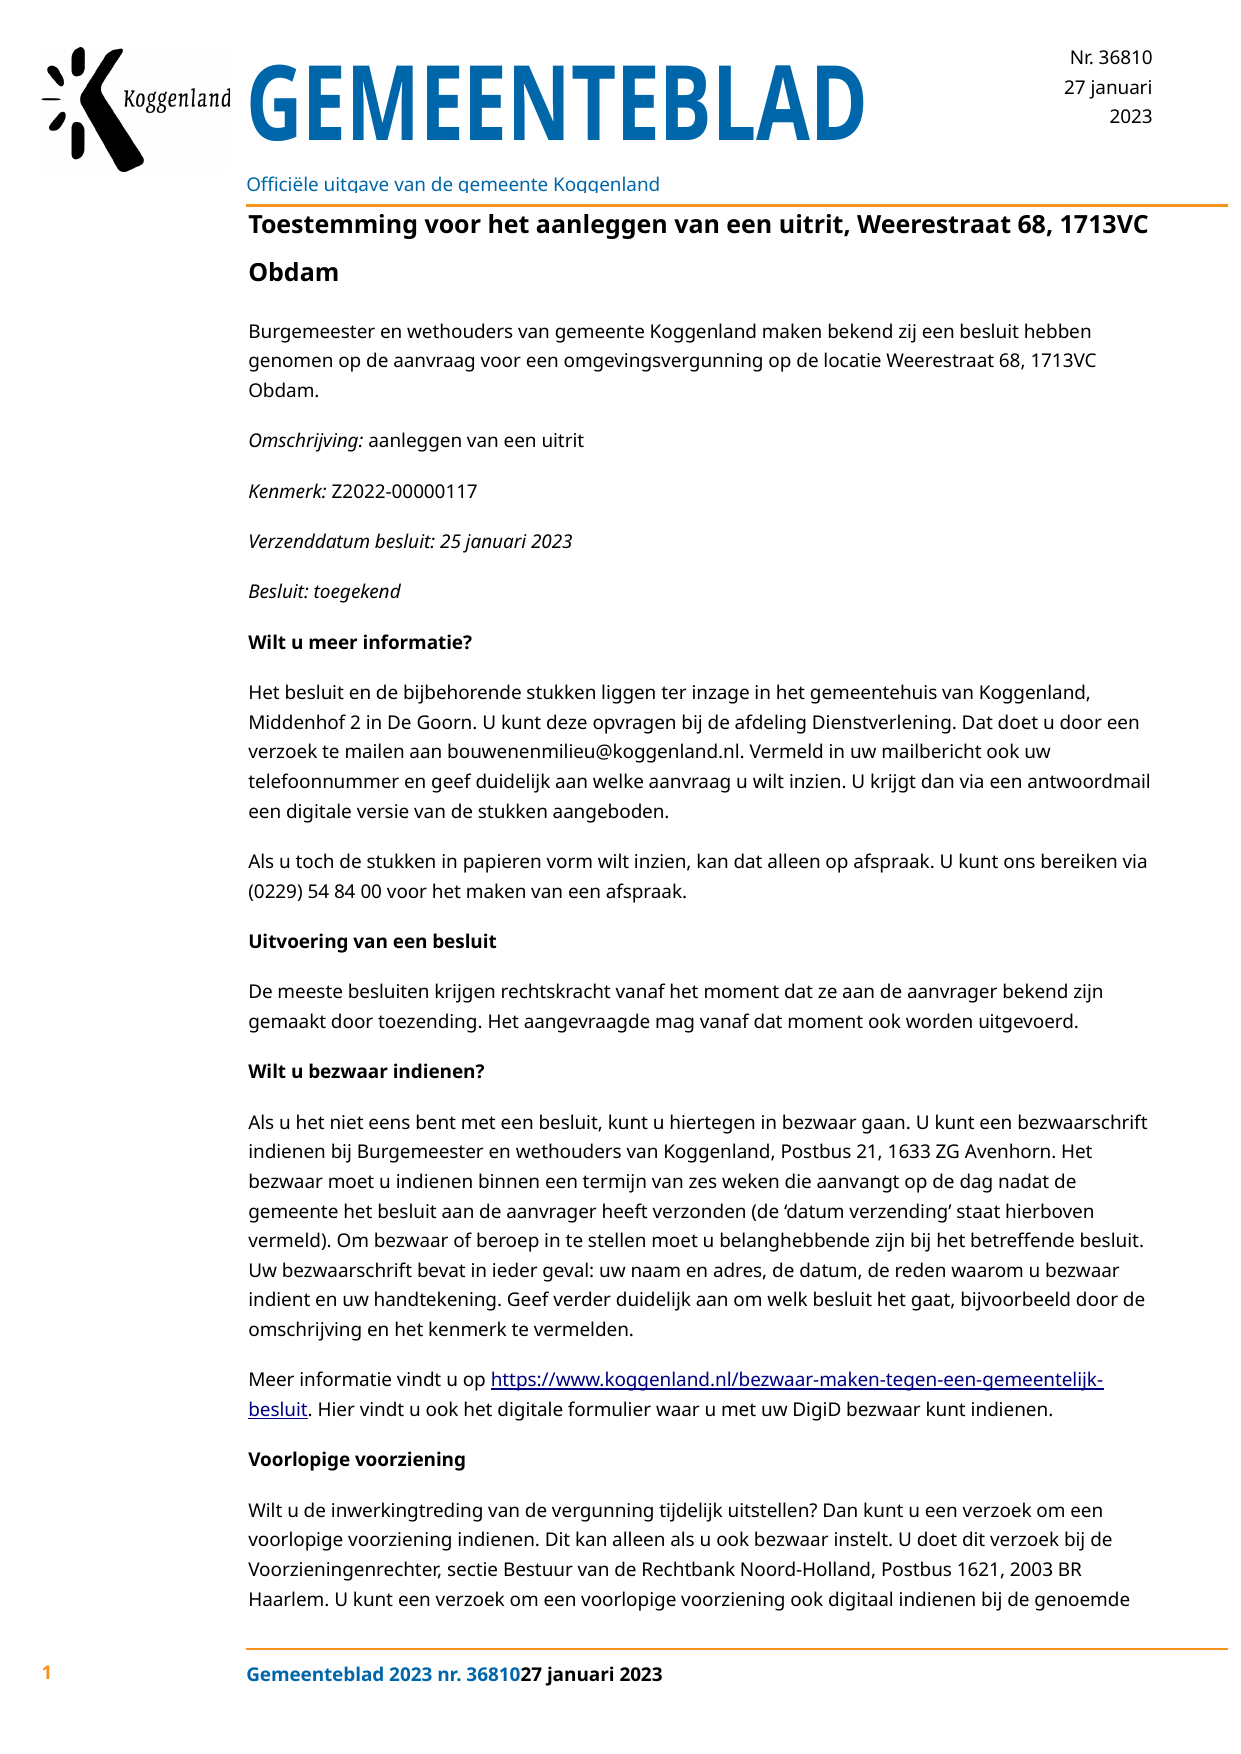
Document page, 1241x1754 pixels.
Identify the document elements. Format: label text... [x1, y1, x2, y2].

text Kenmerk: Z2022-00000117 [248, 478, 1152, 504]
text Wilt u de inwerkingtreding van de vergunning tijdelijk uitstellen? Dan kunt u een verzoek om een voorlopige voorziening indienen. Dit kan alleen als u ook bezwaar instelt. U doet dit verzoek bij de Voorzieningenrechter, sectie Bestuur van de Rechtbank Noord-Holland, Postbus 1621, 2003 BR Haarlem. U kunt een verzoek om een voorlopige voorziening ook digitaal indienen bij de genoemde [248, 1497, 1152, 1612]
text Verzenddatum besluit: 25 januari 2023 [248, 528, 1152, 554]
text Omschrijving: aanleggen van een uitrit [248, 427, 1152, 453]
text Toestemming voor het aanleggen van een uitrit, Weerestraat 68, 1713VC Obdam [248, 207, 1152, 288]
text Uitvoering van een besluit [248, 928, 1152, 954]
text Besluit: toegekend [248, 579, 1152, 604]
text Meer informatie vindt u op https://www.koggenland.nl/bezwaar-maken-tegen-een-gemeentelijk-besluit. Hier vindt u ook het digitale formulier waar u met uw DigiD bezwaar kunt indienen. [248, 1367, 1152, 1422]
text Burgemeester en wethouders van gemeente Koggenland maken bekend zij een besluit hebben genomen op de aanvraag voor een omgevingsvergunning op de locatie Weerestraat 68, 1713VC Obdam. [248, 318, 1152, 403]
text De meeste besluiten krijgen rechtskracht vanaf het moment dat ze aan de aanvrager bekend zijn gemaakt door toezending. Het aangevraagde mag vanaf dat moment ook worden uitgevoerd. [248, 979, 1152, 1034]
text Wilt u bezwaar indienen? [248, 1059, 1152, 1084]
text Voorlopige voorziening [248, 1447, 1152, 1472]
text Als u toch de stukken in papieren vorm wilt inzien, kan dat alleen op afspraak. U kunt ons bereiken via (0229) 54 84 00 voor het maken van een afspraak. [248, 848, 1152, 904]
picture [41, 47, 231, 172]
text Als u het niet eens bent met een besluit, kunt u hiertegen in bezwaar gaan. U kunt een bezwaarschrift indienen bij Burgemeester en wethouders van Koggenland, Postbus 21, 1633 ZG Avenhorn. Het bezwaar moet u indienen binnen een termijn van zes weken die aanvangt op de dag nadat de gemeente het besluit aan de aanvrager heeft verzonden (de ‘datum verzending’ staat hierboven vermeld). Om bezwaar of beroep in te stellen moet u belanghebbende zijn bij het betreffende besluit. Uw bezwaarschrift bevat in ieder geval: uw naam en adres, de datum, de reden waarom u bezwaar indient en uw handtekening. Geef verder duidelijk aan om welk besluit het gaat, bijvoorbeeld door de omschrijving en het kenmerk te vermelden. [248, 1109, 1152, 1342]
text Wilt u meer informatie? [248, 629, 1152, 655]
text Het besluit en de bijbehorende stukken liggen ter inzage in het gemeentehuis van Koggenland, Middenhof 2 in De Goorn. U kunt deze opvragen bij de afdeling Dienstverlening. Dat doet u door een verzoek te mailen aan bouwenenmilieu@koggenland.nl. Vermeld in uw mailbericht ook uw telefoonnummer en geef duidelijk aan welke aanvraag u wilt inzien. U krijgt dan via een antwoordmail een digitale versie van de stukken aangeboden. [248, 679, 1152, 824]
